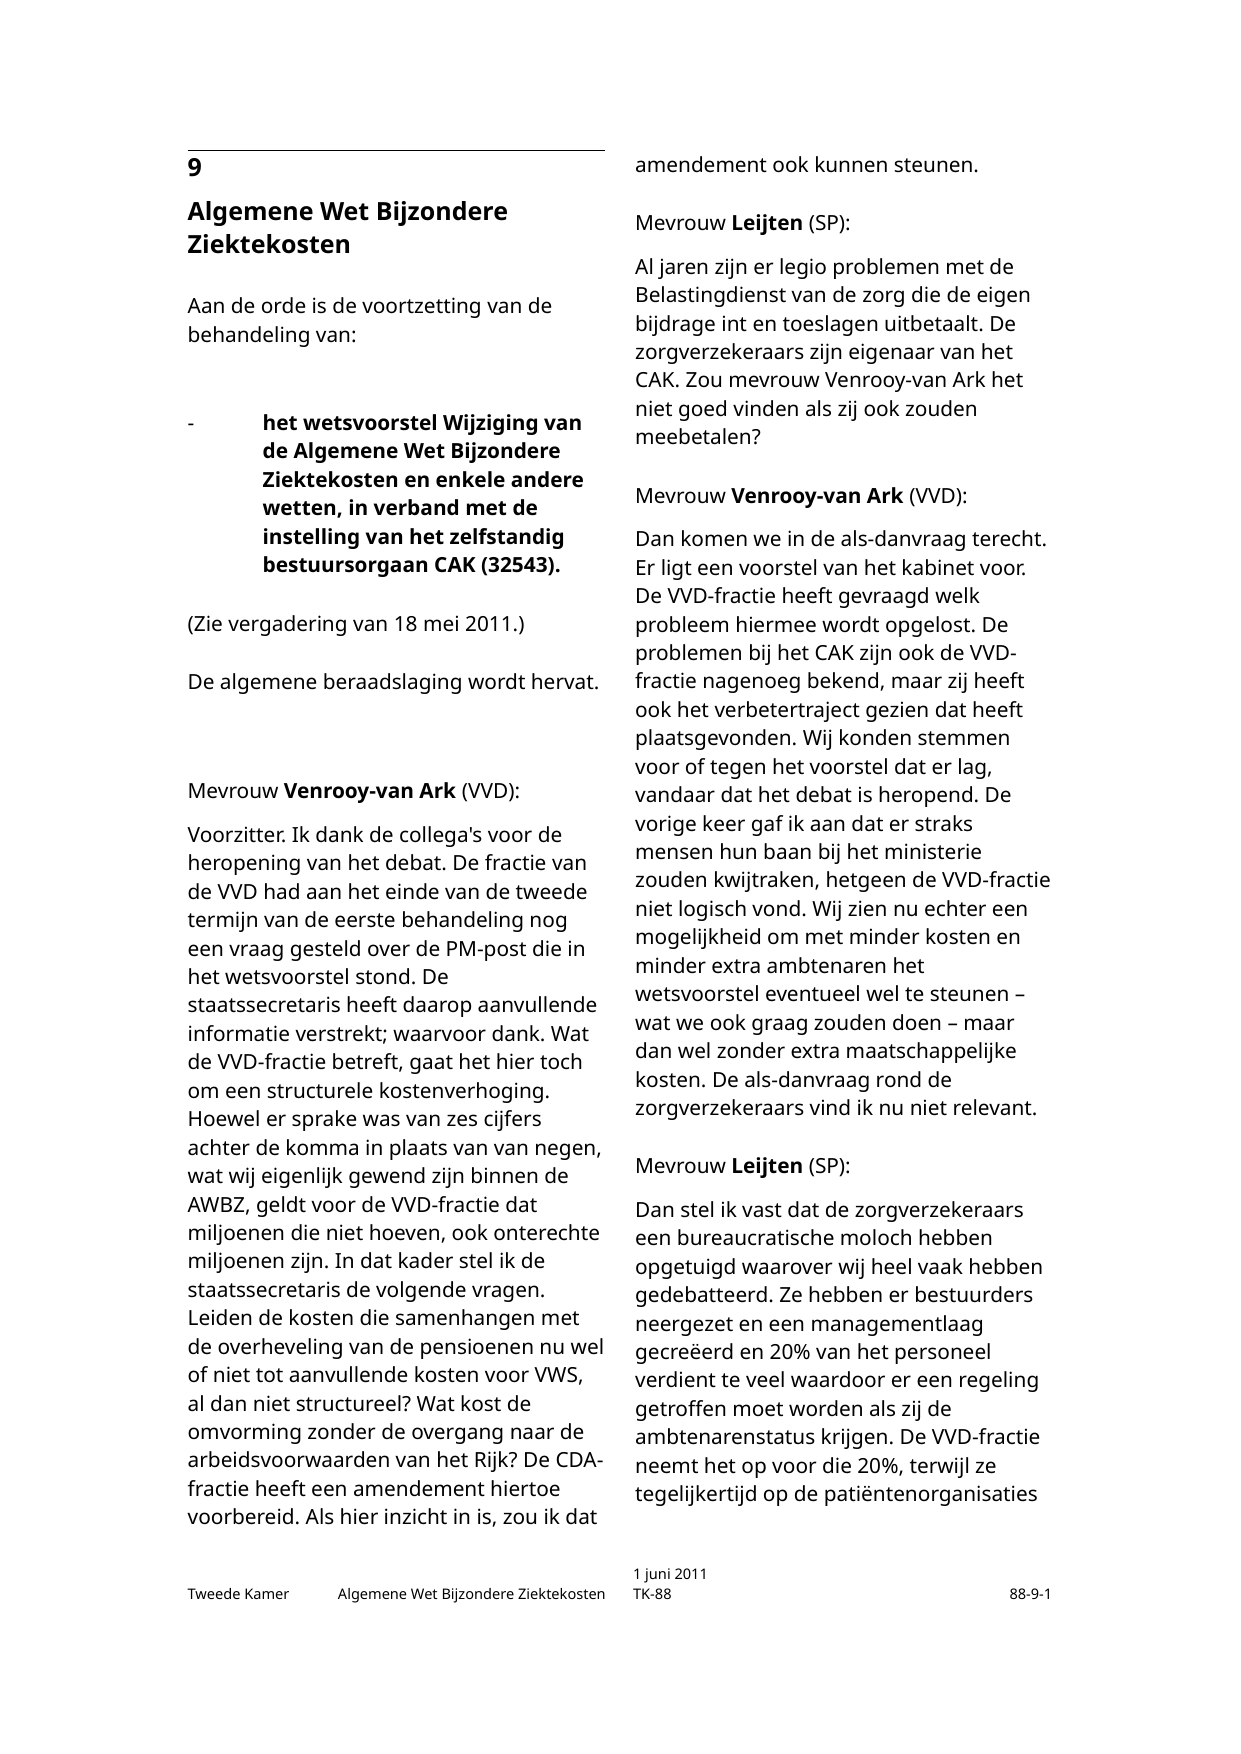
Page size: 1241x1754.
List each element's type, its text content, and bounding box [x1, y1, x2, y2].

text Mevrouw Venrooy-van Ark (VVD): [187, 777, 605, 805]
text Voorzitter. Ik dank de collega's voor de heropening van het debat. De fractie van de VVD had aan het einde van de tweede termijn van de eerste behandeling nog een vraag gesteld over de PM-post die in het wetsvoorstel stond. De staatssecretaris heeft daarop aanvullende informatie verstrekt; waarvoor dank. Wat de VVD-fractie betreft, gaat het hier toch om een structurele kostenverhoging. Hoewel er sprake was van zes cijfers achter de komma in plaats van van negen, wat wij eigenlijk gewend zijn binnen de AWBZ, geldt voor de VVD-fractie dat miljoenen die niet hoeven, ook onterechte miljoenen zijn. In dat kader stel ik de staatssecretaris de volgende vragen. [187, 820, 605, 1303]
text Dan komen we in de als-danvraag terecht. Er ligt een voorstel van het kabinet voor. De VVD-fractie heeft gevraagd welk probleem hiermee wordt opgelost. De problemen bij het CAK zijn ook de VVD-fractie nagenoeg bekend, maar zij heeft ook het verbetertraject gezien dat heeft plaatsgevonden. Wij konden stemmen voor of tegen het voorstel dat er lag, vandaar dat het debat is heropend. De vorige keer gaf ik aan dat er straks mensen hun baan bij het ministerie zouden kwijtraken, hetgeen de VVD-fractie niet logisch vond. Wij zien nu echter een mogelijkheid om met minder kosten en minder extra ambtenaren het wetsvoorstel eventueel wel te steunen – wat we ook graag zouden doen – maar dan wel zonder extra maatschappelijke kosten. De als-danvraag rond de zorgverzekeraars vind ik nu niet relevant. [635, 524, 1053, 1122]
text Aan de orde is de voortzetting van de behandeling van: [187, 291, 605, 348]
text Al jaren zijn er legio problemen met de Belastingdienst van de zorg die de eigen bijdrage int en toeslagen uitbetaalt. De zorgverzekeraars zijn eigenaar van het CAK. Zou mevrouw Venrooy-van Ark het niet goed vinden als zij ook zouden meebetalen? [635, 252, 1053, 451]
text amendement ook kunnen steunen. [635, 150, 1053, 178]
text Dan stel ik vast dat de zorgverzekeraars een bureaucratische moloch hebben opgetuigd waarover wij heel vaak hebben gedebatteerd. Ze hebben er bestuurders neergezet en een managementlaag gecreëerd en 20% van het personeel verdient te veel waardoor er een regeling getroffen moet worden als zij de ambtenarenstatus krijgen. De VVD-fractie neemt het op voor die 20%, terwijl ze tegelijkertijd op de patiëntenorganisaties [635, 1195, 1053, 1508]
text Algemene Wet Bijzondere Ziektekosten [187, 193, 605, 261]
text De algemene beraadslaging wordt hervat. [187, 667, 605, 696]
text (Zie vergadering van 18 mei 2011.) [187, 609, 605, 637]
text Leiden de kosten die samenhangen met de overheveling van de pensioenen nu wel of niet tot aanvullende kosten voor VWS, al dan niet structureel? Wat kost de omvorming zonder de overgang naar de arbeidsvoorwaarden van het Rijk? De CDA-fractie heeft een amendement hiertoe voorbereid. Als hier inzicht in is, zou ik dat [187, 1303, 605, 1531]
text 9 [187, 151, 605, 184]
list het wetsvoorstel Wijziging van de Algemene Wet Bijzondere Ziektekosten en enkele andere wetten, in verband met de instelling van het zelfstandig bestuursorgaan CAK (32543). [187, 408, 605, 579]
text Mevrouw Leijten (SP): [635, 1152, 1053, 1180]
text Mevrouw Leijten (SP): [635, 208, 1053, 237]
text Mevrouw Venrooy-van Ark (VVD): [635, 481, 1053, 509]
text  [187, 726, 605, 754]
